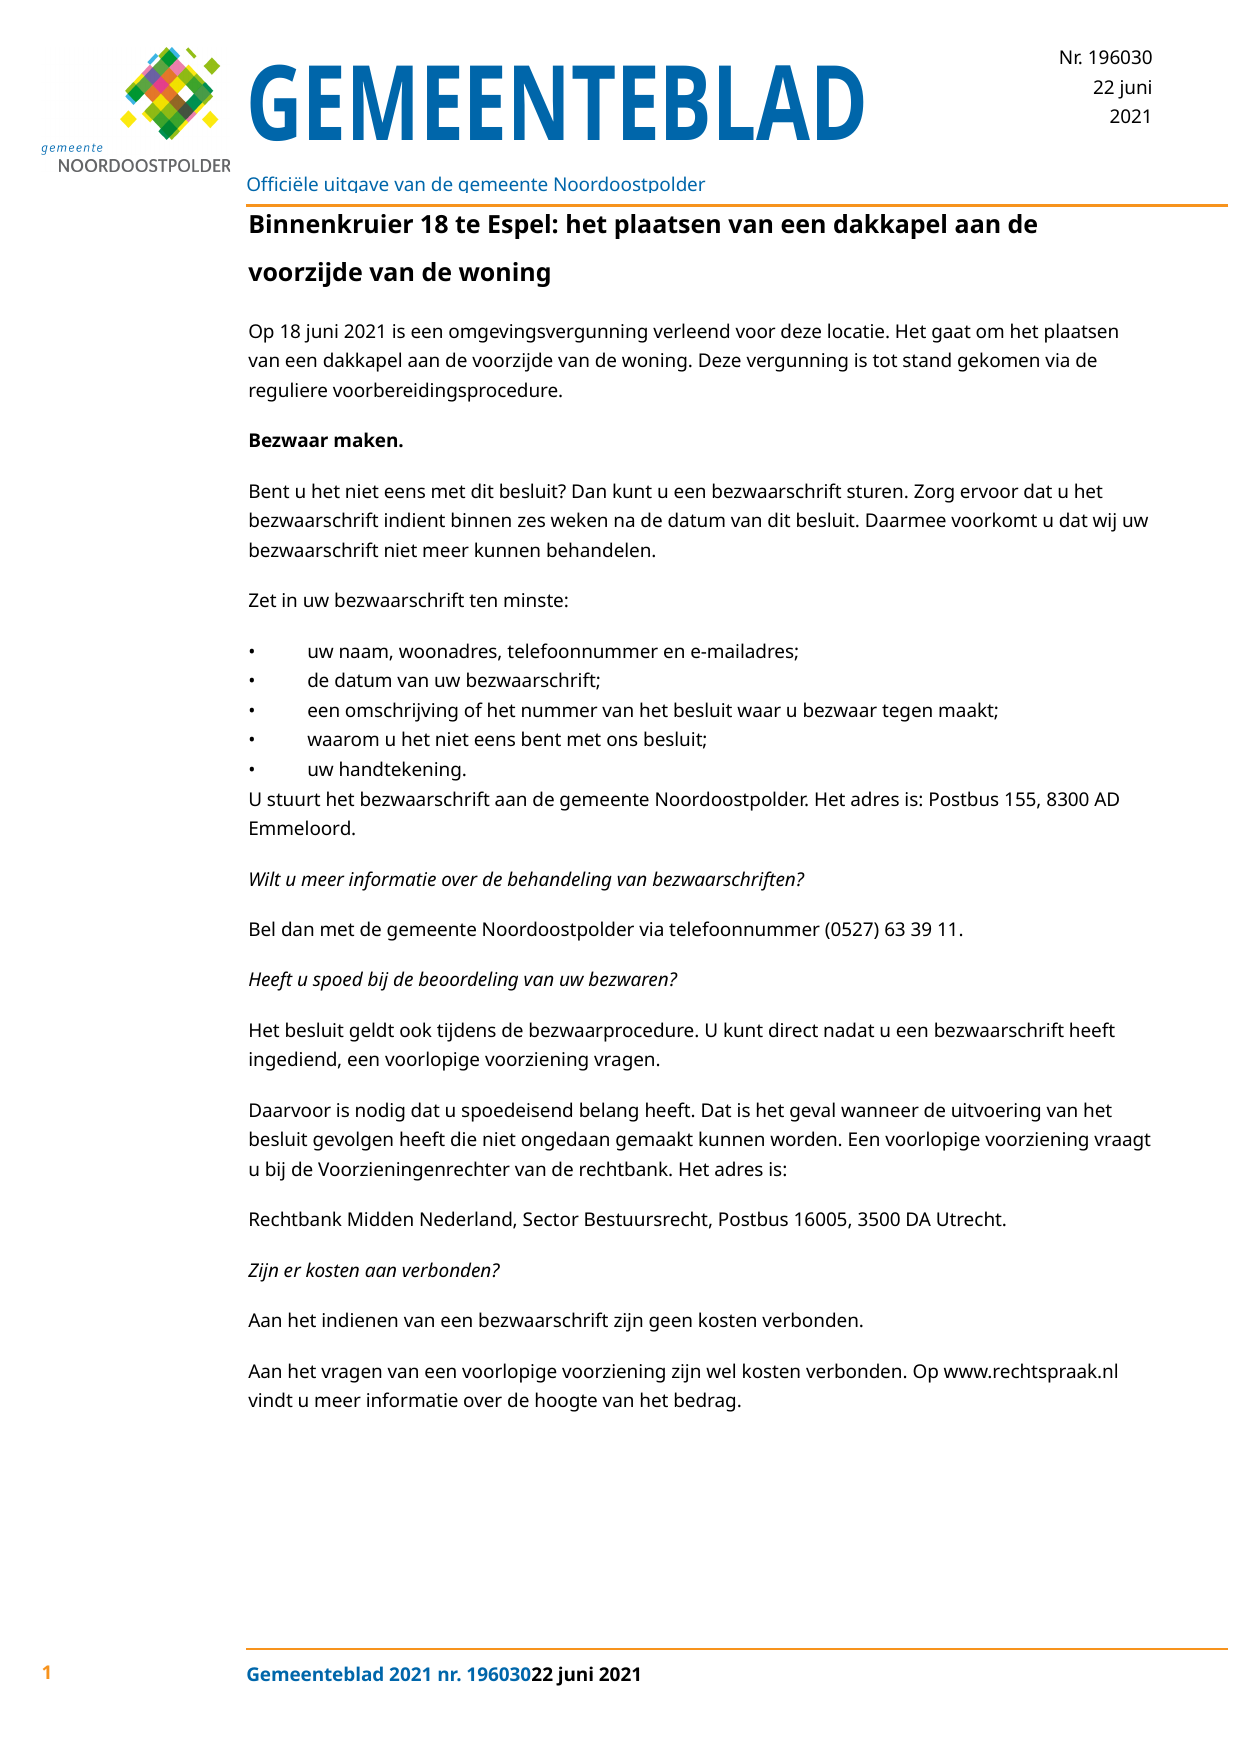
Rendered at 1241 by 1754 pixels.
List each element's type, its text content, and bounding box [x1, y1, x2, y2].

picture [41, 47, 231, 172]
text Wilt u meer informatie over de behandeling van bezwaarschriften? [248, 866, 1152, 892]
text U stuurt het bezwaarschrift aan de gemeente Noordoostpolder. Het adres is: Postbus 155, 8300 AD Emmeloord. [248, 786, 1152, 841]
list uw handtekening. [248, 756, 1152, 782]
text Het besluit geldt ook tijdens de bezwaarprocedure. U kunt direct nadat u een bezwaarschrift heeft ingediend, een voorlopige voorziening vragen. [248, 1017, 1152, 1072]
text Zijn er kosten aan verbonden? [248, 1257, 1152, 1283]
list een omschrijving of het nummer van het besluit waar u bezwaar tegen maakt; [248, 697, 1152, 723]
text Rechtbank Midden Nederland, Sector Bestuursrecht, Postbus 16005, 3500 DA Utrecht. [248, 1207, 1152, 1232]
text Daarvoor is nodig dat u spoedeisend belang heeft. Dat is het geval wanneer de uitvoering van het besluit gevolgen heeft die niet ongedaan gemaakt kunnen worden. Een voorlopige voorziening vraagt u bij de Voorzieningenrechter van de rechtbank. Het adres is: [248, 1097, 1152, 1182]
text Bel dan met de gemeente Noordoostpolder via telefoonnummer (0527) 63 39 11. [248, 916, 1152, 942]
text Zet in uw bezwaarschrift ten minste: [248, 587, 1152, 613]
text Bezwaar maken. [248, 427, 1152, 453]
text Aan het indienen van een bezwaarschrift zijn geen kosten verbonden. [248, 1307, 1152, 1333]
list de datum van uw bezwaarschrift; [248, 667, 1152, 693]
text Bent u het niet eens met dit besluit? Dan kunt u een bezwaarschrift sturen. Zorg ervoor dat u het bezwaarschrift indient binnen zes weken na de datum van dit besluit. Daarmee voorkomt u dat wij uw bezwaarschrift niet meer kunnen behandelen. [248, 478, 1152, 563]
list waarom u het niet eens bent met ons besluit; [248, 727, 1152, 752]
text Heeft u spoed bij de beoordeling van uw bezwaren? [248, 967, 1152, 992]
text Op 18 juni 2021 is een omgevingsvergunning verleend voor deze locatie. Het gaat om het plaatsen van een dakkapel aan de voorzijde van de woning. Deze vergunning is tot stand gekomen via de reguliere voorbereidingsprocedure. [248, 318, 1152, 403]
text Aan het vragen van een voorlopige voorziening zijn wel kosten verbonden. Op www.rechtspraak.nl vindt u meer informatie over de hoogte van het bedrag. [248, 1358, 1152, 1413]
list uw naam, woonadres, telefoonnummer en e-mailadres; [248, 638, 1152, 664]
text Binnenkruier 18 te Espel: het plaatsen van een dakkapel aan de voorzijde van de woning [248, 207, 1152, 288]
